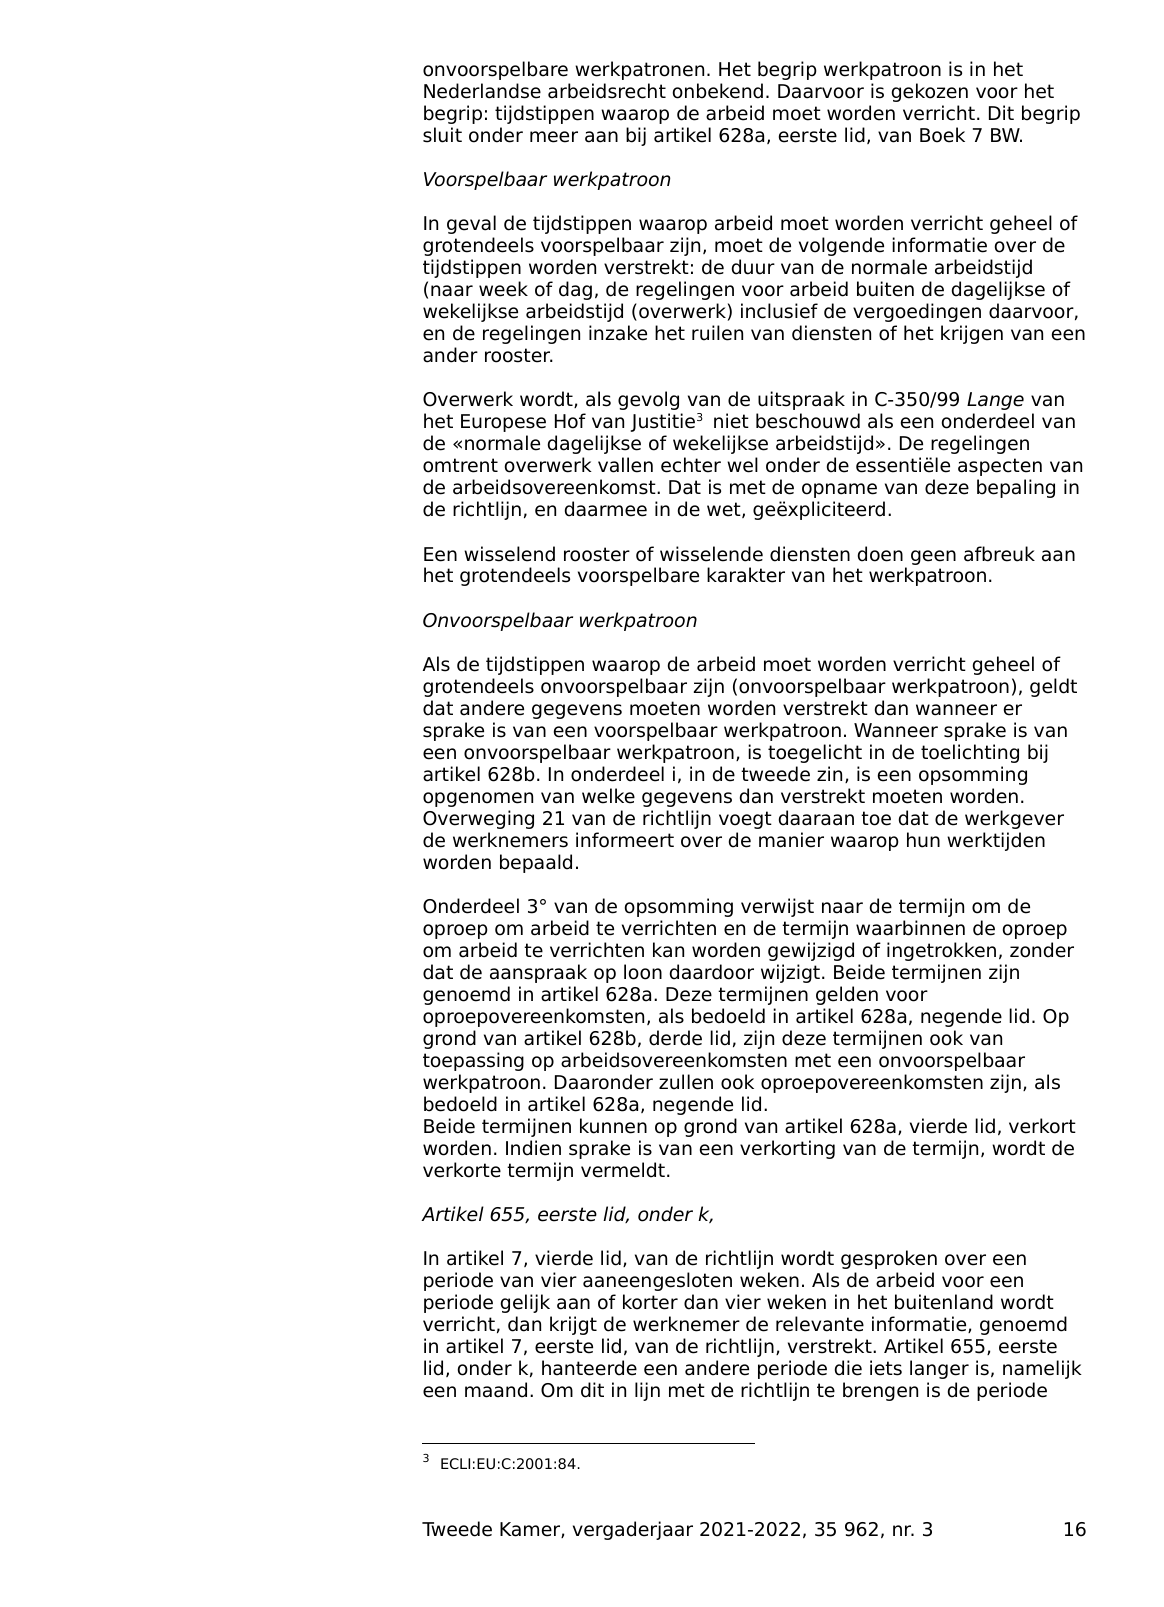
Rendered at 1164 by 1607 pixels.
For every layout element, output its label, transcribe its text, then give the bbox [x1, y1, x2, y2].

text Overwerk wordt, als gevolg van de uitspraak in C-350/99 Lange van het Europese Hof van Justitie niet beschouwd als een onderdeel van de «normale dagelijkse of wekelijkse arbeidstijd». De regelingen omtrent overwerk vallen echter wel onder de essentiële aspecten van de arbeidsovereenkomst. Dat is met de opname van deze bepaling in de richtlijn, en daarmee in de wet, geëxpliciteerd. [422, 389, 1087, 521]
text ECLI:EU:C:2001:84. [422, 1452, 1087, 1474]
subtitle Onvoorspelbaar werkpatroon [422, 609, 1087, 632]
text Een wisselend rooster of wisselende diensten doen geen afbreuk aan het grotendeels voorspelbare karakter van het werkpatroon. [422, 543, 1087, 587]
text Als de tijdstippen waarop de arbeid moet worden verricht geheel of grotendeels onvoorspelbaar zijn (onvoorspelbaar werkpatroon), geldt dat andere gegevens moeten worden verstrekt dan wanneer er sprake is van een voorspelbaar werkpatroon. Wanneer sprake is van een onvoorspelbaar werkpatroon, is toegelicht in de toelichting bij artikel 628b. In onderdeel i, in de tweede zin, is een opsomming opgenomen van welke gegevens dan verstrekt moeten worden. Overweging 21 van de richtlijn voegt daaraan toe dat de werkgever de werknemers informeert over de manier waarop hun werktijden worden bepaald. [422, 654, 1087, 873]
text Onderdeel 3° van de opsomming verwijst naar de termijn om de oproep om arbeid te verrichten en de termijn waarbinnen de oproep om arbeid te verrichten kan worden gewijzigd of ingetrokken, zonder dat de aanspraak op loon daardoor wijzigt. Beide termijnen zijn genoemd in artikel 628a. Deze termijnen gelden voor oproepovereenkomsten, als bedoeld in artikel 628a, negende lid. Op grond van artikel 628b, derde lid, zijn deze termijnen ook van toepassing op arbeidsovereenkomsten met een onvoorspelbaar werkpatroon. Daaronder zullen ook oproepovereenkomsten zijn, als bedoeld in artikel 628a, negende lid. [422, 896, 1087, 1116]
text In artikel 7, vierde lid, van de richtlijn wordt gesproken over een periode van vier aaneengesloten weken. Als de arbeid voor een periode gelijk aan of korter dan vier weken in het buitenland wordt verricht, dan krijgt de werknemer de relevante informatie, genoemd in artikel 7, eerste lid, van de richtlijn, verstrekt. Artikel 655, eerste lid, onder k, hanteerde een andere periode die iets langer is, namelijk een maand. Om dit in lijn met de richtlijn te brengen is de periode [422, 1248, 1087, 1402]
subtitle Artikel 655, eerste lid, onder k, [422, 1204, 1087, 1226]
subtitle Voorspelbaar werkpatroon [422, 169, 1087, 191]
text In geval de tijdstippen waarop arbeid moet worden verricht geheel of grotendeels voorspelbaar zijn, moet de volgende informatie over de tijdstippen worden verstrekt: de duur van de normale arbeidstijd (naar week of dag, de regelingen voor arbeid buiten de dagelijkse of wekelijkse arbeidstijd (overwerk) inclusief de vergoedingen daarvoor, en de regelingen inzake het ruilen van diensten of het krijgen van een ander rooster. [422, 213, 1087, 367]
text onvoorspelbare werkpatronen. Het begrip werkpatroon is in het Nederlandse arbeidsrecht onbekend. Daarvoor is gekozen voor het begrip: tijdstippen waarop de arbeid moet worden verricht. Dit begrip sluit onder meer aan bij artikel 628a, eerste lid, van Boek 7 BW. [422, 59, 1087, 147]
text Beide termijnen kunnen op grond van artikel 628a, vierde lid, verkort worden. Indien sprake is van een verkorting van de termijn, wordt de verkorte termijn vermeldt. [422, 1116, 1087, 1181]
